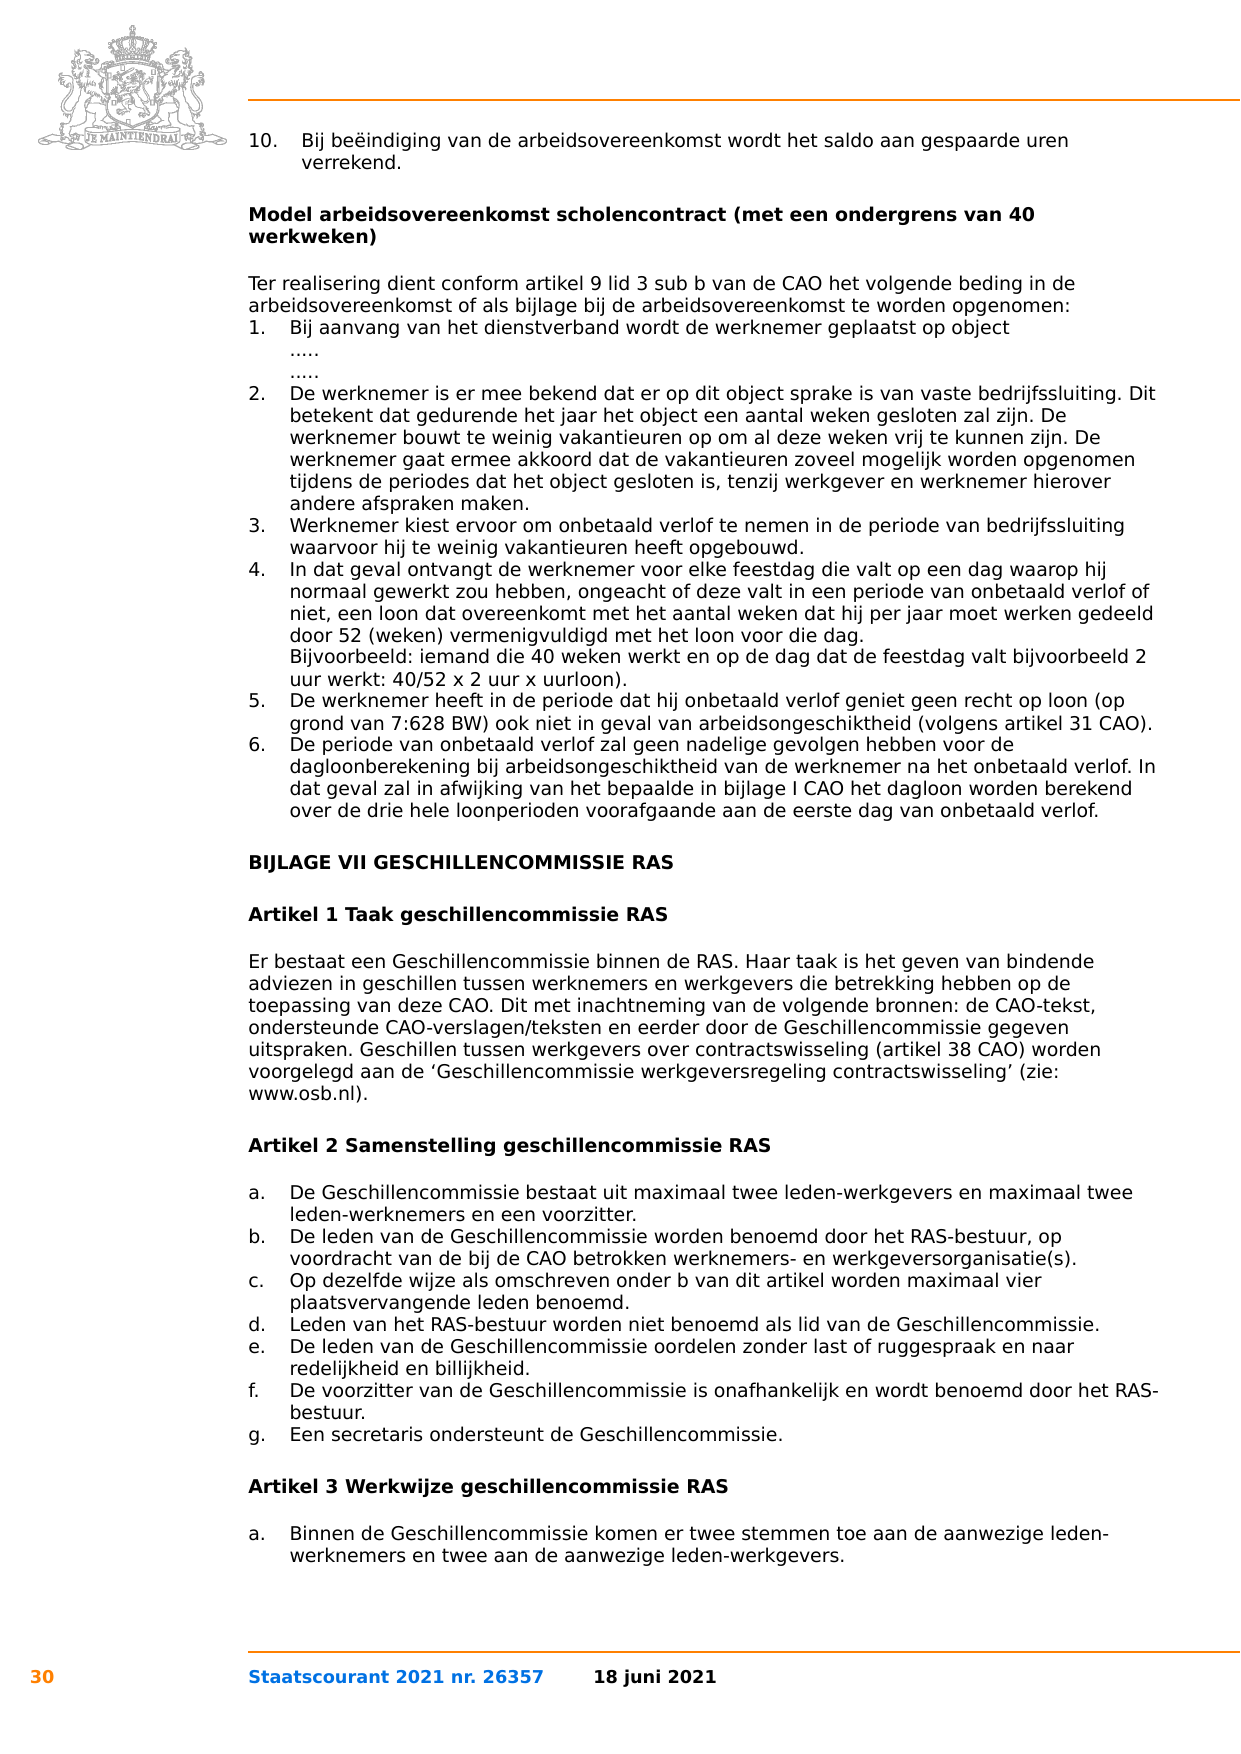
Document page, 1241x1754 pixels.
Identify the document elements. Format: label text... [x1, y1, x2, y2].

text ..... [289, 339, 1163, 361]
text 10. Bij beëindiging van de arbeidsovereenkomst wordt het saldo aan gespaarde uren verrekend. [248, 130, 1163, 174]
picture [38, 25, 227, 150]
subtitle Artikel 1 Taak geschillencommissie RAS [248, 904, 1163, 926]
text f. De voorzitter van de Geschillencommissie is onafhankelijk en wordt benoemd door het RAS-bestuur. [248, 1380, 1163, 1424]
text 5. De werknemer heeft in de periode dat hij onbetaald verlof geniet geen recht op loon (op grond van 7:628 BW) ook niet in geval van arbeidsongeschiktheid (volgens artikel 31 CAO). [248, 690, 1163, 734]
subtitle Artikel 2 Samenstelling geschillencommissie RAS [248, 1135, 1163, 1157]
text b. De leden van de Geschillencommissie worden benoemd door het RAS-bestuur, op voordracht van de bij de CAO betrokken werknemers- en werkgeversorganisatie(s). [248, 1226, 1163, 1270]
text c. Op dezelfde wijze als omschreven onder b van dit artikel worden maximaal vier plaatsvervangende leden benoemd. [248, 1270, 1163, 1314]
text Er bestaat een Geschillencommissie binnen de RAS. Haar taak is het geven van bindende adviezen in geschillen tussen werknemers en werkgevers die betrekking hebben op de toepassing van deze CAO. Dit met inachtneming van de volgende bronnen: de CAO-tekst, ondersteunde CAO-verslagen/teksten en eerder door de Geschillencommissie gegeven uitspraken. Geschillen tussen werkgevers over contractswisseling (artikel 38 CAO) worden voorgelegd aan de ‘Geschillencommissie werkgeversregeling contractswisseling’ (zie: www.osb.nl). [248, 951, 1163, 1105]
text 3. Werknemer kiest ervoor om onbetaald verlof te nemen in de periode van bedrijfssluiting waarvoor hij te weinig vakantieuren heeft opgebouwd. [248, 514, 1163, 558]
text 1. Bij aanvang van het dienstverband wordt de werknemer geplaatst op object [248, 317, 1163, 339]
text ..... [289, 361, 1163, 383]
text 6. De periode van onbetaald verlof zal geen nadelige gevolgen hebben voor de dagloonberekening bij arbeidsongeschiktheid van de werknemer na het onbetaald verlof. In dat geval zal in afwijking van het bepaalde in bijlage I CAO het dagloon worden berekend over de drie hele loonperioden voorafgaande aan de eerste dag van onbetaald verlof. [248, 734, 1163, 822]
text g. Een secretaris ondersteunt de Geschillencommissie. [248, 1424, 1163, 1446]
text a. Binnen de Geschillencommissie komen er twee stemmen toe aan de aanwezige leden-werknemers en twee aan de aanwezige leden-werkgevers. [248, 1523, 1163, 1567]
subtitle Artikel 3 Werkwijze geschillencommissie RAS [248, 1476, 1163, 1498]
subtitle BIJLAGE VII GESCHILLENCOMMISSIE RAS [248, 852, 1163, 874]
text e. De leden van de Geschillencommissie oordelen zonder last of ruggespraak en naar redelijkheid en billijkheid. [248, 1336, 1163, 1380]
subtitle Model arbeidsovereenkomst scholencontract (met een ondergrens van 40 werkweken) [248, 204, 1163, 248]
text 2. De werknemer is er mee bekend dat er op dit object sprake is van vaste bedrijfssluiting. Dit betekent dat gedurende het jaar het object een aantal weken gesloten zal zijn. De werknemer bouwt te weinig vakantieuren op om al deze weken vrij te kunnen zijn. De werknemer gaat ermee akkoord dat de vakantieuren zoveel mogelijk worden opgenomen tijdens de periodes dat het object gesloten is, tenzij werkgever en werknemer hierover andere afspraken maken. [248, 383, 1163, 514]
text Ter realisering dient conform artikel 9 lid 3 sub b van de CAO het volgende beding in de arbeidsovereenkomst of als bijlage bij de arbeidsovereenkomst te worden opgenomen: [248, 273, 1163, 317]
text d. Leden van het RAS-bestuur worden niet benoemd als lid van de Geschillencommissie. [248, 1314, 1163, 1336]
text a. De Geschillencommissie bestaat uit maximaal twee leden-werkgevers en maximaal twee leden-werknemers en een voorzitter. [248, 1182, 1163, 1226]
text 4. In dat geval ontvangt de werknemer voor elke feestdag die valt op een dag waarop hij normaal gewerkt zou hebben, ongeacht of deze valt in een periode van onbetaald verlof of niet, een loon dat overeenkomt met het aantal weken dat hij per jaar moet werken gedeeld door 52 (weken) vermenigvuldigd met het loon voor die dag. [248, 558, 1163, 646]
text Bijvoorbeeld: iemand die 40 weken werkt en op de dag dat de feestdag valt bijvoorbeeld 2 uur werkt: 40/52 x 2 uur x uurloon). [289, 646, 1163, 690]
